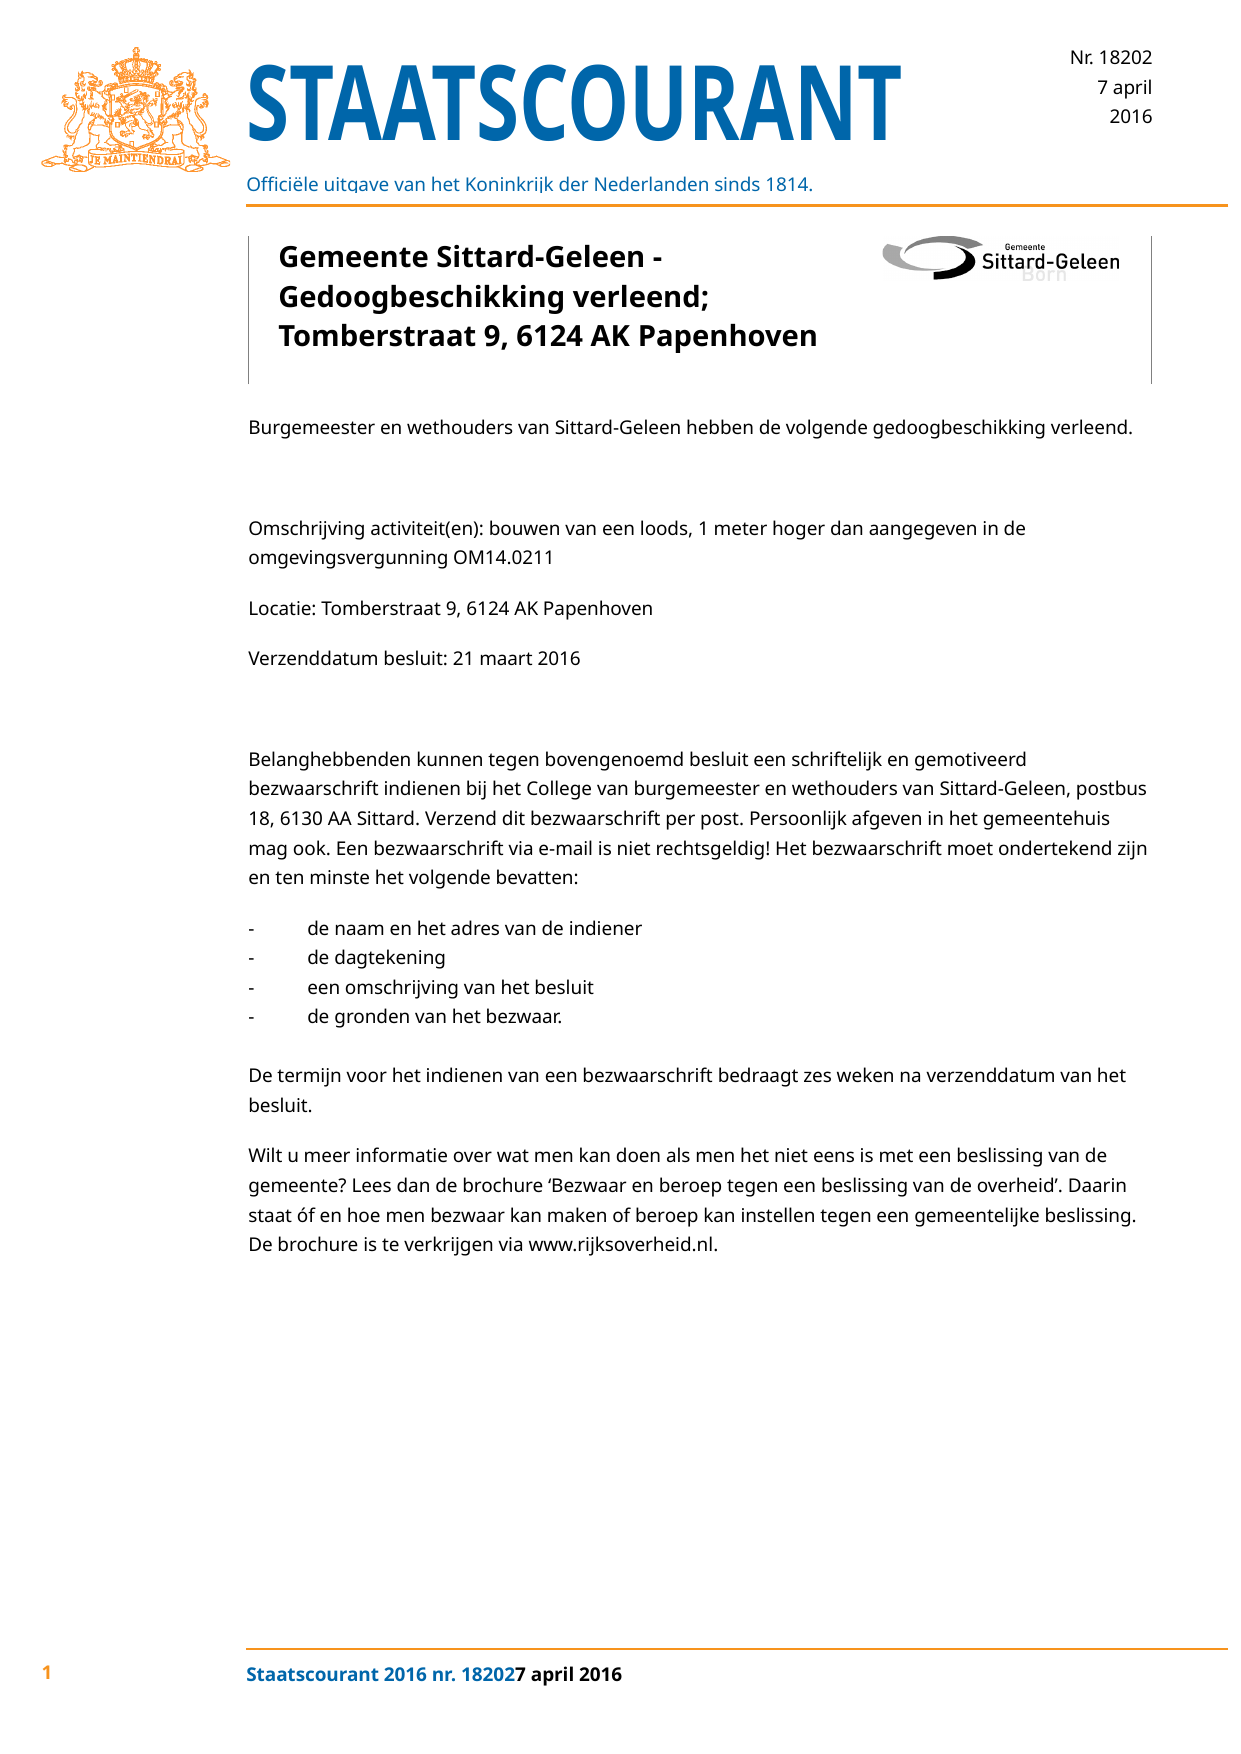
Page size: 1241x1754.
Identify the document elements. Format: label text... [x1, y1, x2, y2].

list de naam en het adres van de indiener [248, 915, 1152, 941]
list de gronden van het bezwaar. [248, 1003, 1152, 1029]
list een omschrijving van het besluit [248, 974, 1152, 1000]
table_header [850, 236, 1151, 384]
text Wilt u meer informatie over wat men kan doen als men het niet eens is met een beslissing van de gemeente? Lees dan de brochure ‘Bezwaar en beroep tegen een beslissing van de overheid’. Daarin staat óf en hoe men bezwaar kan maken of beroep kan instellen tegen een gemeentelijke beslissing. De brochure is te verkrijgen via www.rijksoverheid.nl. [248, 1143, 1152, 1257]
picture [41, 47, 231, 172]
text Verzenddatum besluit: 21 maart 2016 [248, 645, 1152, 671]
text Locatie: Tomberstraat 9, 6124 AK Papenhoven [248, 595, 1152, 621]
text De termijn voor het indienen van een bezwaarschrift bedraagt zes weken na verzenddatum van het besluit. [248, 1063, 1152, 1118]
text Burgemeester en wethouders van Sittard-Geleen hebben de volgende gedoogbeschikking verleend. [248, 414, 1152, 440]
list de dagtekening [248, 944, 1152, 970]
text Omschrijving activiteit(en): bouwen van een loods, 1 meter hoger dan aangegeven in de omgevingsvergunning OM14.0211 [248, 515, 1152, 570]
table_header Gemeente Sittard-Geleen - Gedoogbeschikking verleend; Tomberstraat 9, 6124 AK Papenhoven [249, 236, 850, 384]
text Belanghebbenden kunnen tegen bovengenoemd besluit een schriftelijk en gemotiveerd bezwaarschrift indienen bij het College van burgemeester en wethouders van Sittard-Geleen, postbus 18, 6130 AA Sittard. Verzend dit bezwaarschrift per post. Persoonlijk afgeven in het gemeentehuis mag ook. Een bezwaarschrift via e-mail is niet rechtsgeldig! Het bezwaarschrift moet ondertekend zijn en ten minste het volgende bevatten: [248, 746, 1152, 890]
picture [882, 236, 1119, 281]
